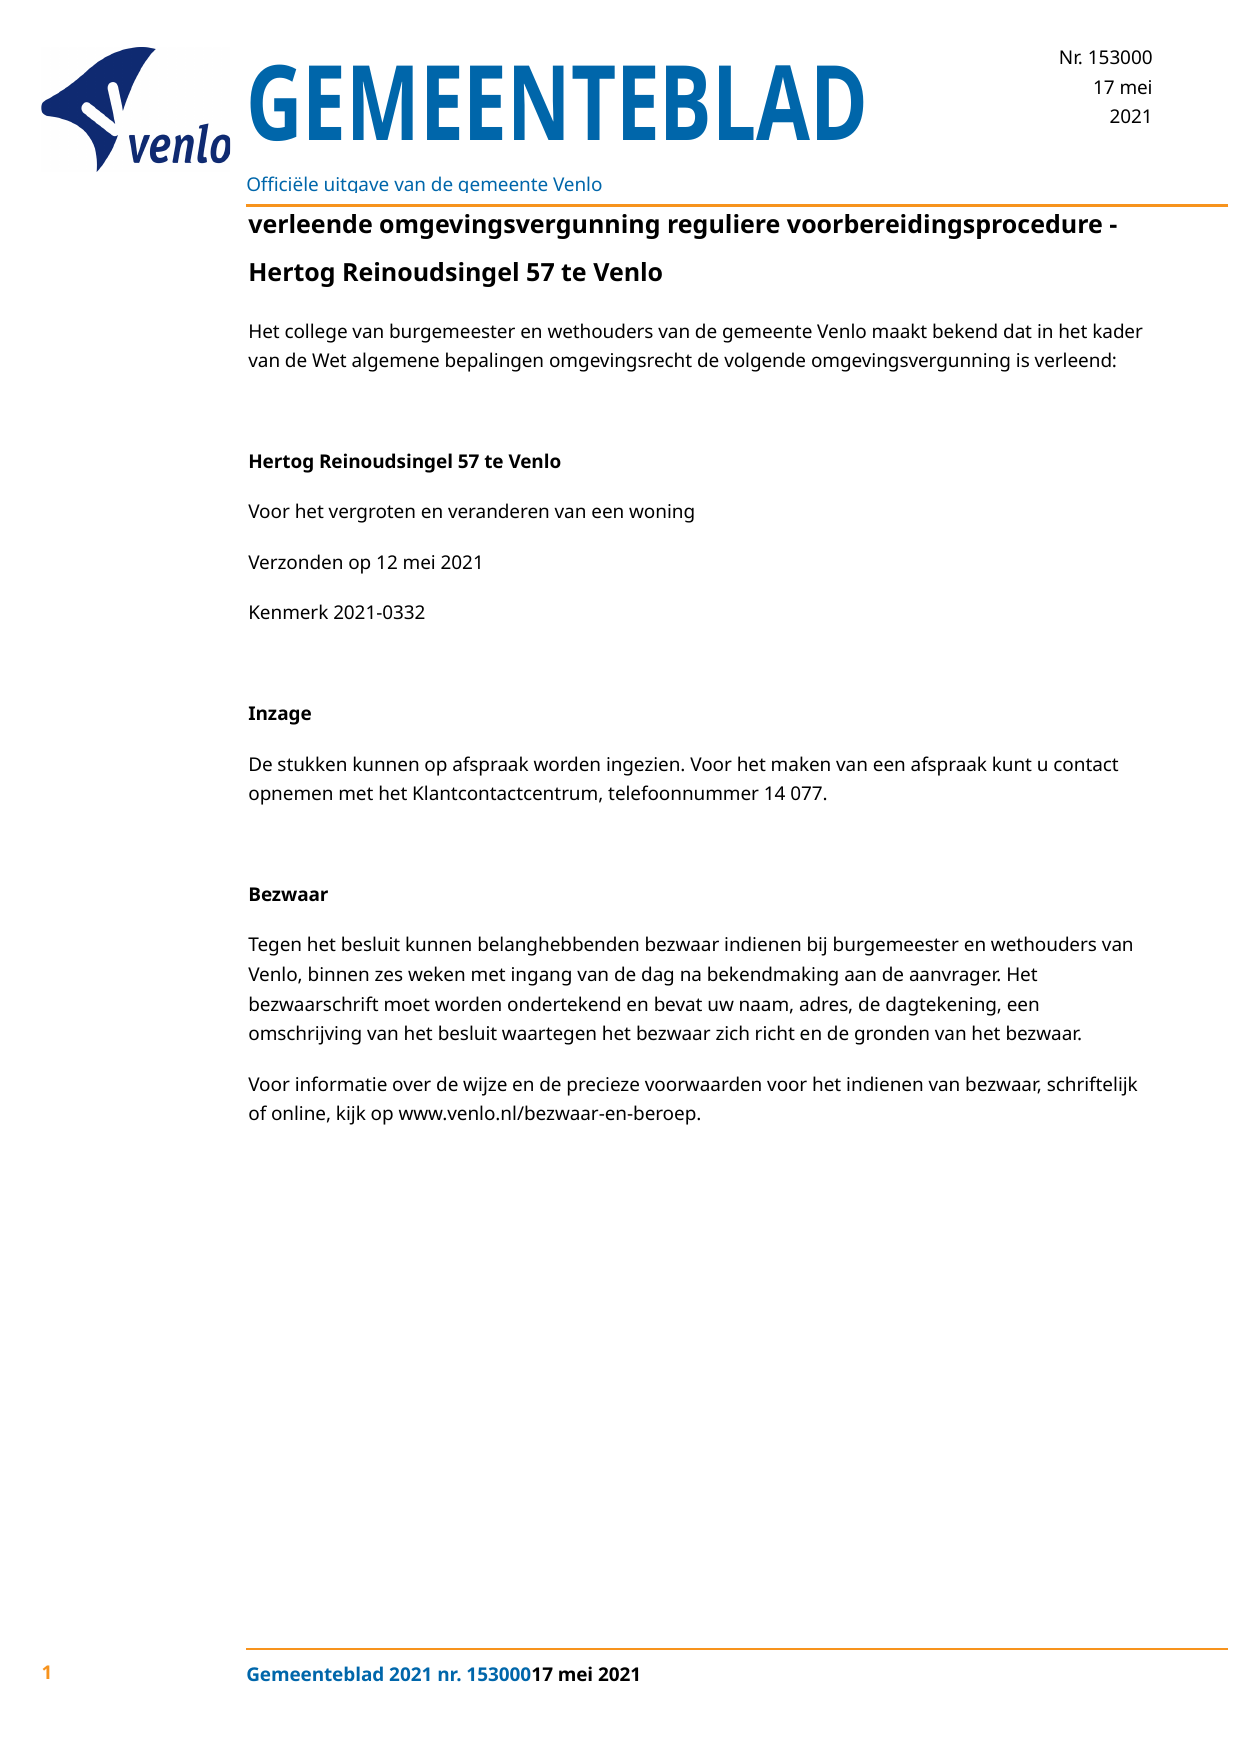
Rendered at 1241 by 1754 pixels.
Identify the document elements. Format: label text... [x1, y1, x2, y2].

picture [41, 47, 231, 172]
text Verzonden op 12 mei 2021 [248, 549, 1152, 575]
text Bezwaar [248, 881, 1152, 907]
text Voor het vergroten en veranderen van een woning [248, 499, 1152, 524]
text Kenmerk 2021-0332 [248, 599, 1152, 625]
text Tegen het besluit kunnen belanghebbenden bezwaar indienen bij burgemeester en wethouders van Venlo, binnen zes weken met ingang van de dag na bekendmaking aan de aanvrager. Het bezwaarschrift moet worden ondertekend en bevat uw naam, adres, de dagtekening, een omschrijving van het besluit waartegen het bezwaar zich richt en de gronden van het bezwaar. [248, 932, 1152, 1046]
text Voor informatie over de wijze en de precieze voorwaarden voor het indienen van bezwaar, schriftelijk of online, kijk op www.venlo.nl/bezwaar-en-beroep. [248, 1071, 1152, 1126]
text Hertog Reinoudsingel 57 te Venlo [248, 448, 1152, 474]
text Het college van burgemeester en wethouders van de gemeente Venlo maakt bekend dat in het kader van de Wet algemene bepalingen omgevingsrecht de volgende omgevingsvergunning is verleend: [248, 318, 1152, 373]
text verleende omgevingsvergunning reguliere voorbereidingsprocedure - Hertog Reinoudsingel 57 te Venlo [248, 207, 1152, 288]
text Inzage [248, 700, 1152, 726]
text De stukken kunnen op afspraak worden ingezien. Voor het maken van een afspraak kunt u contact opnemen met het Klantcontactcentrum, telefoonnummer 14 077. [248, 751, 1152, 806]
